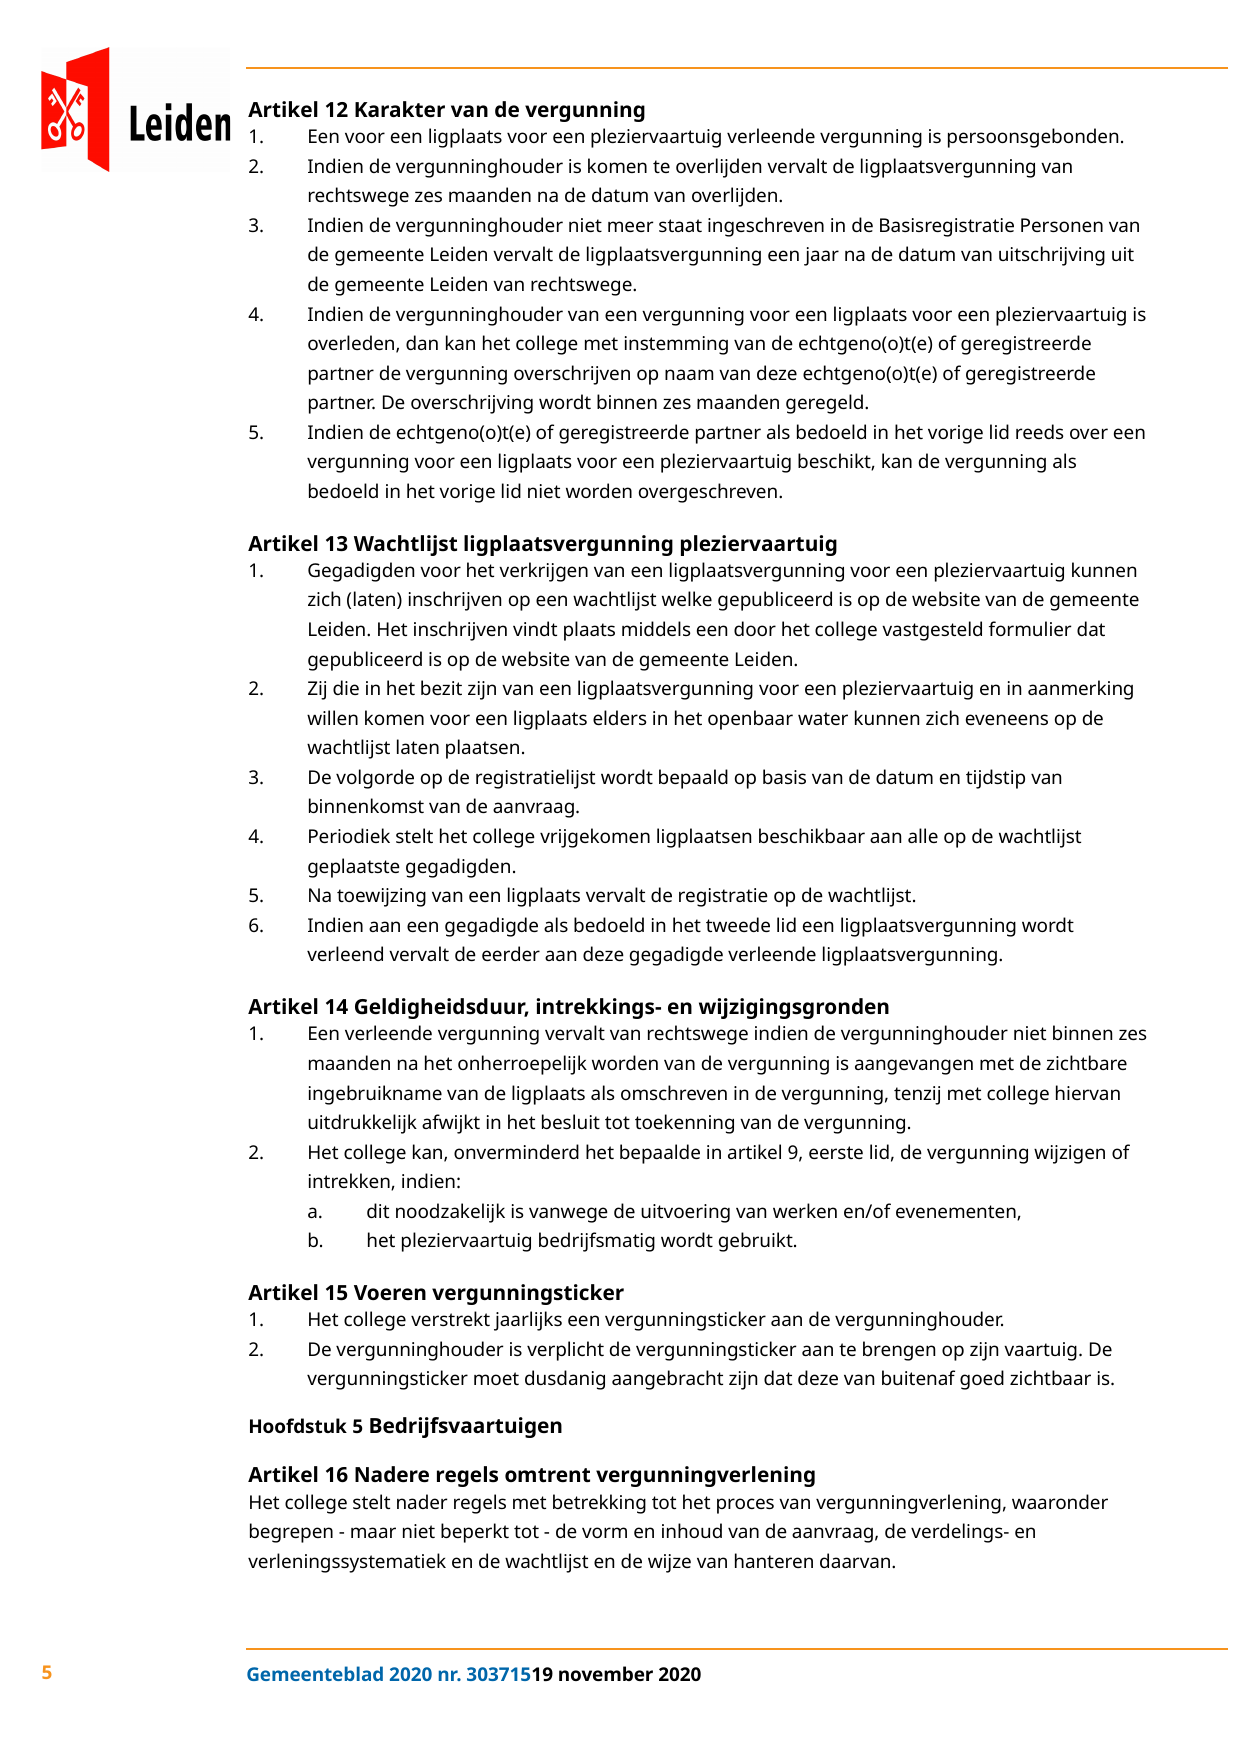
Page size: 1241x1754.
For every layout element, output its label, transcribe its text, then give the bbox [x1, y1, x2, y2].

text Artikel 14 Geldigheidsduur, intrekkings- en wijzigingsgronden [248, 992, 1152, 1021]
list Zij die in het bezit zijn van een ligplaatsvergunning voor een pleziervaartuig en in aanmerking willen komen voor een ligplaats elders in het openbaar water kunnen zich eveneens op de wachtlijst laten plaatsen. [248, 675, 1152, 760]
list Een verleende vergunning vervalt van rechtswege indien de vergunninghouder niet binnen zes maanden na het onherroepelijk worden van de vergunning is aangevangen met de zichtbare ingebruikname van de ligplaats als omschreven in de vergunning, tenzij met college hiervan uitdrukkelijk afwijkt in het besluit tot toekenning van de vergunning. [248, 1021, 1152, 1135]
text Artikel 12 Karakter van de vergunning [248, 95, 1152, 123]
list De vergunninghouder is verplicht de vergunningsticker aan te brengen op zijn vaartuig. De vergunningsticker moet dusdanig aangebracht zijn dat deze van buitenaf goed zichtbaar is. [248, 1336, 1152, 1391]
list Na toewijzing van een ligplaats vervalt de registratie op de wachtlijst. [248, 882, 1152, 908]
list dit noodzakelijk is vanwege de uitvoering van werken en/of evenementen, [307, 1198, 1152, 1224]
list Indien de vergunninghouder van een vergunning voor een ligplaats voor een pleziervaartuig is overleden, dan kan het college met instemming van de echtgeno(o)t(e) of geregistreerde partner de vergunning overschrijven op naam van deze echtgeno(o)t(e) of geregistreerde partner. De overschrijving wordt binnen zes maanden geregeld. [248, 301, 1152, 415]
list De volgorde op de registratielijst wordt bepaald op basis van de datum en tijdstip van binnenkomst van de aanvraag. [248, 764, 1152, 819]
list Indien de vergunninghouder is komen te overlijden vervalt de ligplaatsvergunning van rechtswege zes maanden na de datum van overlijden. [248, 153, 1152, 208]
list Indien de vergunninghouder niet meer staat ingeschreven in de Basisregistratie Personen van de gemeente Leiden vervalt de ligplaatsvergunning een jaar na de datum van uitschrijving uit de gemeente Leiden van rechtswege. [248, 212, 1152, 297]
text Artikel 15 Voeren vergunningsticker [248, 1278, 1152, 1306]
text Artikel 16 Nadere regels omtrent vergunningverlening [248, 1461, 1152, 1489]
list Het college kan, onverminderd het bepaalde in artikel 9, eerste lid, de vergunning wijzigen of intrekken, indien: [248, 1139, 1152, 1194]
text Hoofdstuk 5 Bedrijfsvaartuigen [248, 1411, 1152, 1440]
list Periodiek stelt het college vrijgekomen ligplaatsen beschikbaar aan alle op de wachtlijst geplaatste gegadigden. [248, 823, 1152, 879]
list Een voor een ligplaats voor een pleziervaartuig verleende vergunning is persoonsgebonden. [248, 123, 1152, 149]
text Het college stelt nader regels met betrekking tot het proces van vergunningverlening, waaronder begrepen - maar niet beperkt tot - de vorm en inhoud van de aanvraag, de verdelings- en verleningssystematiek en de wachtlijst en de wijze van hanteren daarvan. [248, 1489, 1152, 1574]
list het pleziervaartuig bedrijfsmatig wordt gebruikt. [307, 1228, 1152, 1253]
text Artikel 13 Wachtlijst ligplaatsvergunning pleziervaartuig [248, 529, 1152, 557]
picture [41, 47, 231, 172]
list Indien de echtgeno(o)t(e) of geregistreerde partner als bedoeld in het vorige lid reeds over een vergunning voor een ligplaats voor een pleziervaartuig beschikt, kan de vergunning als bedoeld in het vorige lid niet worden overgeschreven. [248, 419, 1152, 504]
list Gegadigden voor het verkrijgen van een ligplaatsvergunning voor een pleziervaartuig kunnen zich (laten) inschrijven op een wachtlijst welke gepubliceerd is op de website van de gemeente Leiden. Het inschrijven vindt plaats middels een door het college vastgesteld formulier dat gepubliceerd is op de website van de gemeente Leiden. [248, 557, 1152, 672]
list Het college verstrekt jaarlijks een vergunningsticker aan de vergunninghouder. [248, 1306, 1152, 1332]
list Indien aan een gegadigde als bedoeld in het tweede lid een ligplaatsvergunning wordt verleend vervalt de eerder aan deze gegadigde verleende ligplaatsvergunning. [248, 912, 1152, 967]
